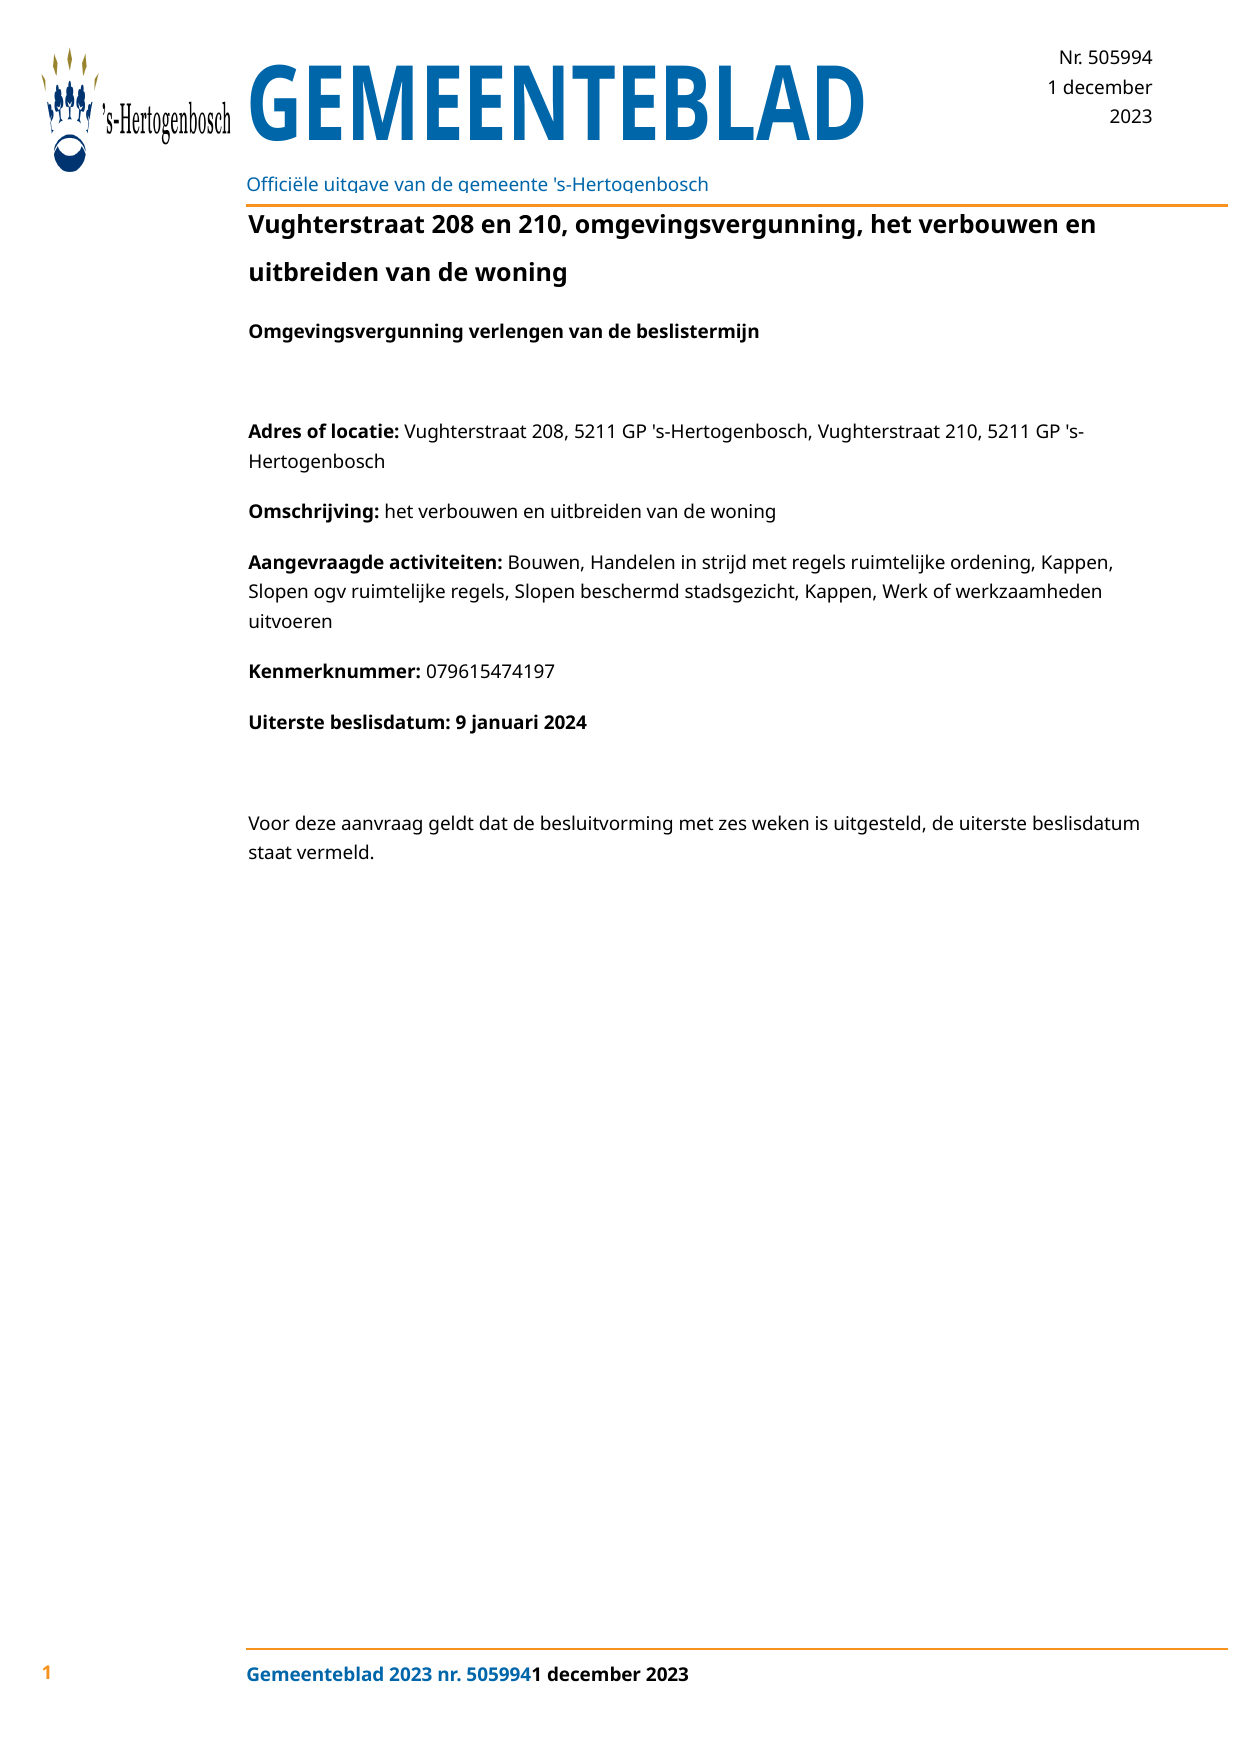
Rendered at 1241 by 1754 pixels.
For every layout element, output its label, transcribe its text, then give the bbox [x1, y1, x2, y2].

picture [41, 47, 231, 172]
text Omgevingsvergunning verlengen van de beslistermijn [248, 318, 1152, 344]
text Uiterste beslisdatum: 9 januari 2024 [248, 709, 1152, 735]
text Voor deze aanvraag geldt dat de besluitvorming met zes weken is uitgesteld, de uiterste beslisdatum staat vermeld. [248, 810, 1152, 865]
text Vughterstraat 208 en 210, omgevingsvergunning, het verbouwen en uitbreiden van de woning [248, 207, 1152, 288]
text Aangevraagde activiteiten: Bouwen, Handelen in strijd met regels ruimtelijke ordening, Kappen, Slopen ogv ruimtelijke regels, Slopen beschermd stadsgezicht, Kappen, Werk of werkzaamheden uitvoeren [248, 549, 1152, 634]
text Adres of locatie: Vughterstraat 208, 5211 GP 's-Hertogenbosch, Vughterstraat 210, 5211 GP 's-Hertogenbosch [248, 419, 1152, 474]
text Kenmerknummer: 079615474197 [248, 659, 1152, 684]
text Omschrijving: het verbouwen en uitbreiden van de woning [248, 499, 1152, 524]
